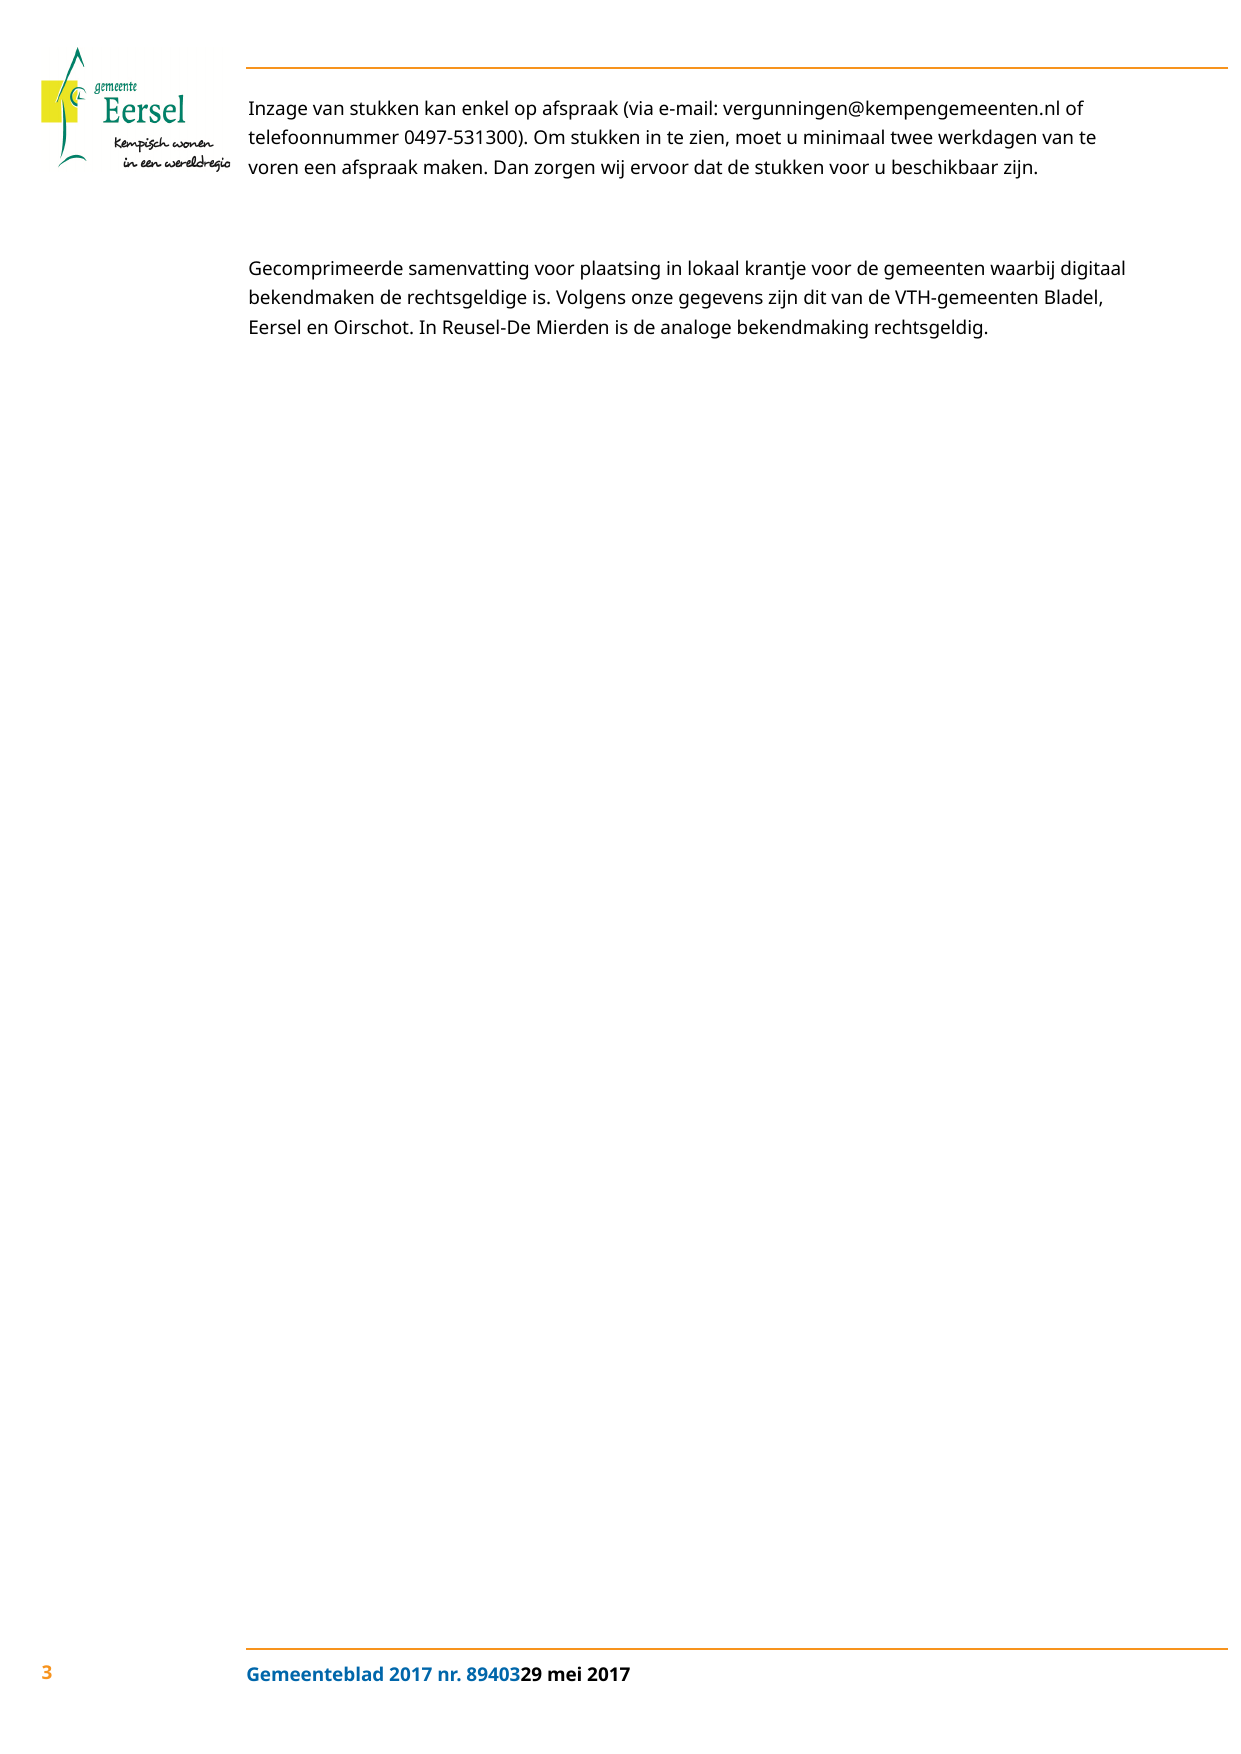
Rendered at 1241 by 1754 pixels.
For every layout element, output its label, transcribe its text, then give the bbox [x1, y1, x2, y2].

text Inzage van stukken kan enkel op afspraak (via e-mail: vergunningen@kempengemeenten.nl of telefoonnummer 0497-531300). Om stukken in te zien, moet u minimaal twee werkdagen van te voren een afspraak maken. Dan zorgen wij ervoor dat de stukken voor u beschikbaar zijn. [248, 95, 1152, 180]
picture [41, 47, 231, 172]
text Gecomprimeerde samenvatting voor plaatsing in lokaal krantje voor de gemeenten waarbij digitaal bekendmaken de rechtsgeldige is. Volgens onze gegevens zijn dit van de VTH-gemeenten Bladel, Eersel en Oirschot. In Reusel-De Mierden is de analoge bekendmaking rechtsgeldig. [248, 255, 1152, 340]
